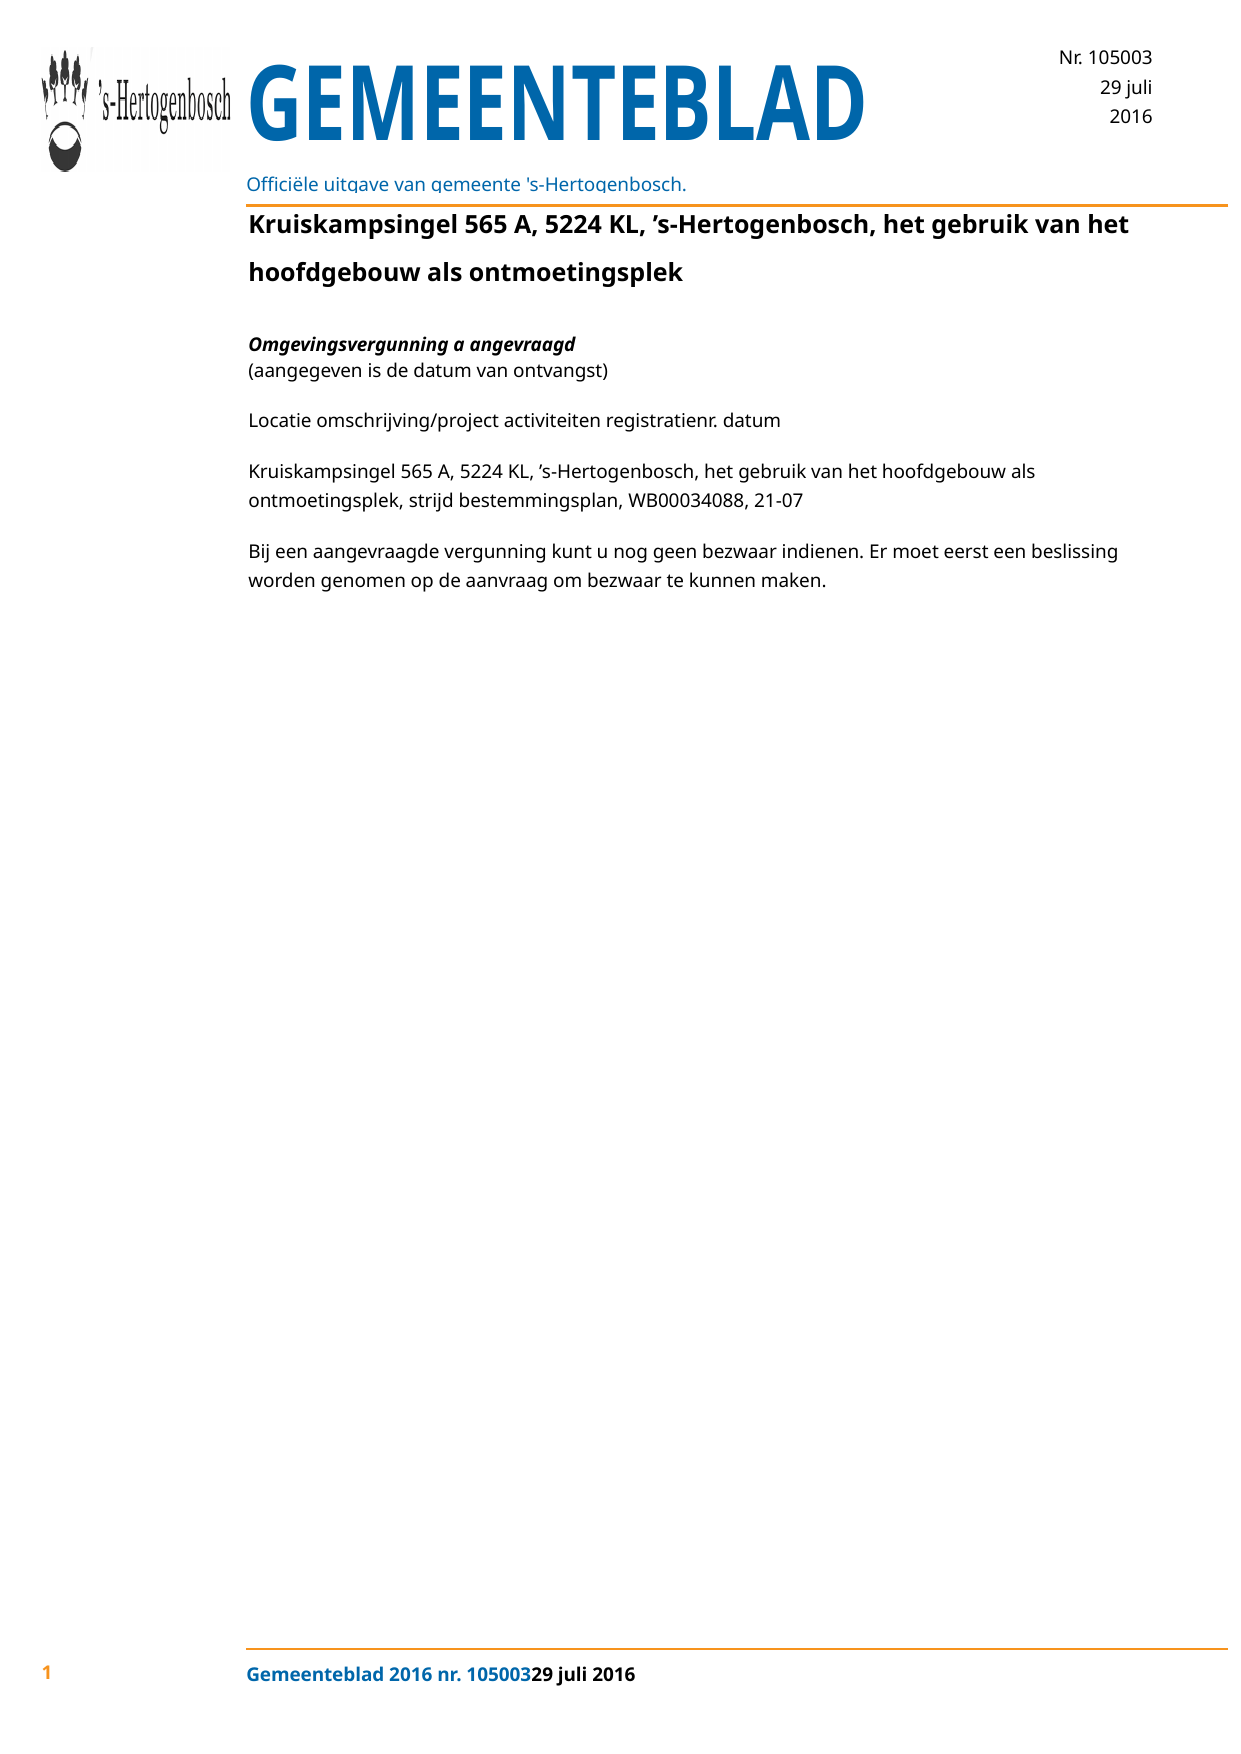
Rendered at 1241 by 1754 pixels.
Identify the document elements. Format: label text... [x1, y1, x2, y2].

text Kruiskampsingel 565 A, 5224 KL, ’s-Hertogenbosch, het gebruik van het hoofdgebouw als ontmoetingsplek, strijd bestemmingsplan, WB00034088, 21-07 [248, 458, 1152, 513]
text Locatie omschrijving/project activiteiten registratienr. datum [248, 408, 1152, 433]
picture [41, 47, 231, 172]
text Kruiskampsingel 565 A, 5224 KL, ’s-Hertogenbosch, het gebruik van het hoofdgebouw als ontmoetingsplek [248, 207, 1152, 288]
text Omgevingsvergunning a angevraagd [248, 331, 1152, 357]
text Bij een aangevraagde vergunning kunt u nog geen bezwaar indienen. Er moet eerst een beslissing worden genomen op de aanvraag om bezwaar te kunnen maken. [248, 538, 1152, 593]
text (aangegeven is de datum van ontvangst) [248, 357, 1152, 383]
